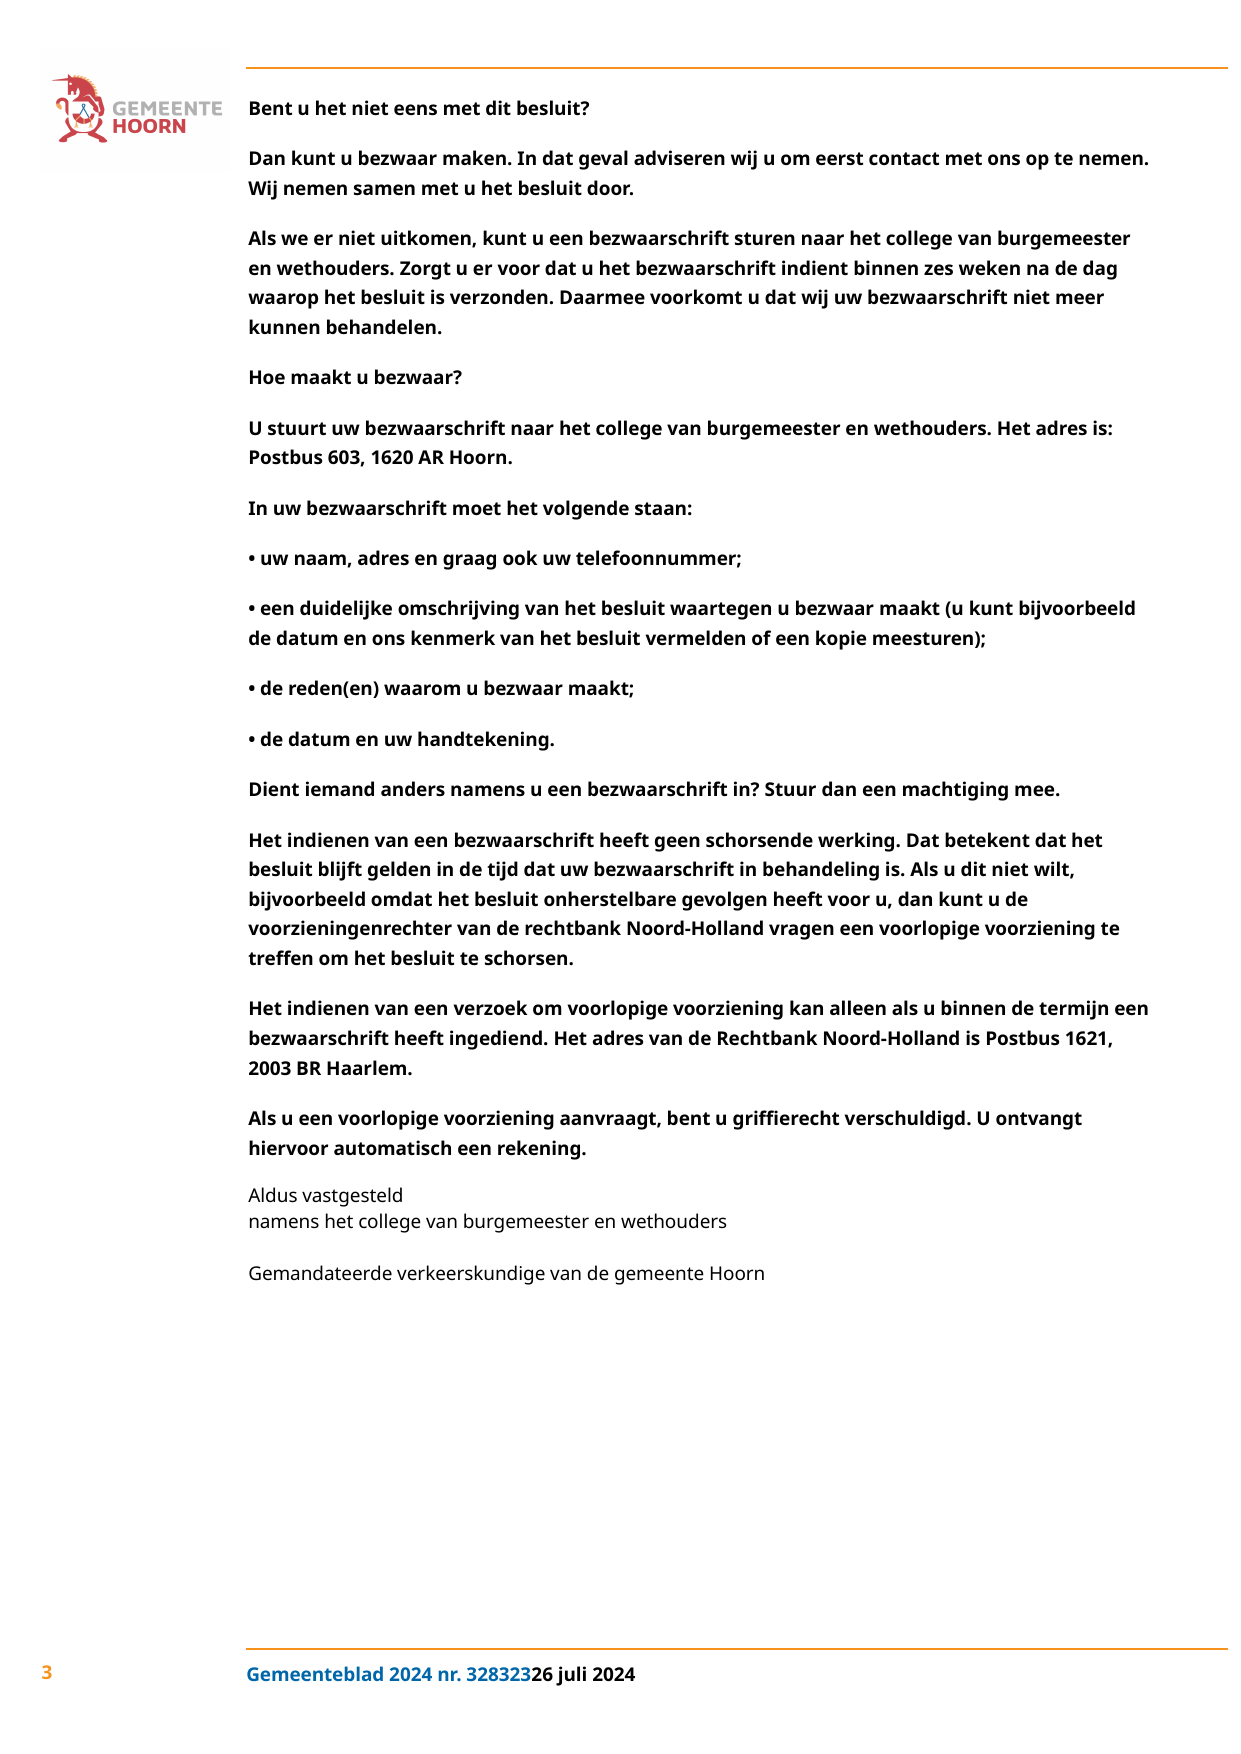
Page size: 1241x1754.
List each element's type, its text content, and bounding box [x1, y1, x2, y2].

text U stuurt uw bezwaarschrift naar het college van burgemeester en wethouders. Het adres is: Postbus 603, 1620 AR Hoorn. [248, 415, 1152, 470]
text Als we er niet uitkomen, kunt u een bezwaarschrift sturen naar het college van burgemeester en wethouders. Zorgt u er voor dat u het bezwaarschrift indient binnen zes weken na de dag waarop het besluit is verzonden. Daarmee voorkomt u dat wij uw bezwaarschrift niet meer kunnen behandelen. [248, 225, 1152, 340]
text In uw bezwaarschrift moet het volgende staan: [248, 495, 1152, 521]
text namens het college van burgemeester en wethouders [248, 1208, 1152, 1234]
text • de reden(en) waarom u bezwaar maakt; [248, 676, 1152, 701]
text Het indienen van een bezwaarschrift heeft geen schorsende werking. Dat betekent dat het besluit blijft gelden in de tijd dat uw bezwaarschrift in behandeling is. Als u dit niet wilt, bijvoorbeeld omdat het besluit onherstelbare gevolgen heeft voor u, dan kunt u de voorzieningenrechter van de rechtbank Noord-Holland vragen een voorlopige voorziening te treffen om het besluit te schorsen. [248, 827, 1152, 971]
text Aldus vastgesteld [248, 1183, 1152, 1208]
text Dient iemand anders namens u een bezwaarschrift in? Stuur dan een machtiging mee. [248, 776, 1152, 802]
text Als u een voorlopige voorziening aanvraagt, bent u griffierecht verschuldigd. U ontvangt hiervoor automatisch een rekening. [248, 1105, 1152, 1161]
text Dan kunt u bezwaar maken. In dat geval adviseren wij u om eerst contact met ons op te nemen. Wij nemen samen met u het besluit door. [248, 145, 1152, 201]
text • uw naam, adres en graag ook uw telefoonnummer; [248, 545, 1152, 571]
picture [41, 47, 231, 172]
text Het indienen van een verzoek om voorlopige voorziening kan alleen als u binnen de termijn een bezwaarschrift heeft ingediend. Het adres van de Rechtbank Noord-Holland is Postbus 1621, 2003 BR Haarlem. [248, 996, 1152, 1081]
text • een duidelijke omschrijving van het besluit waartegen u bezwaar maakt (u kunt bijvoorbeeld de datum en ons kenmerk van het besluit vermelden of een kopie meesturen); [248, 596, 1152, 651]
text Bent u het niet eens met dit besluit? [248, 95, 1152, 121]
text Gemandateerde verkeerskundige van de gemeente Hoorn [248, 1260, 1152, 1286]
text Hoe maakt u bezwaar? [248, 364, 1152, 390]
text • de datum en uw handtekening. [248, 726, 1152, 752]
